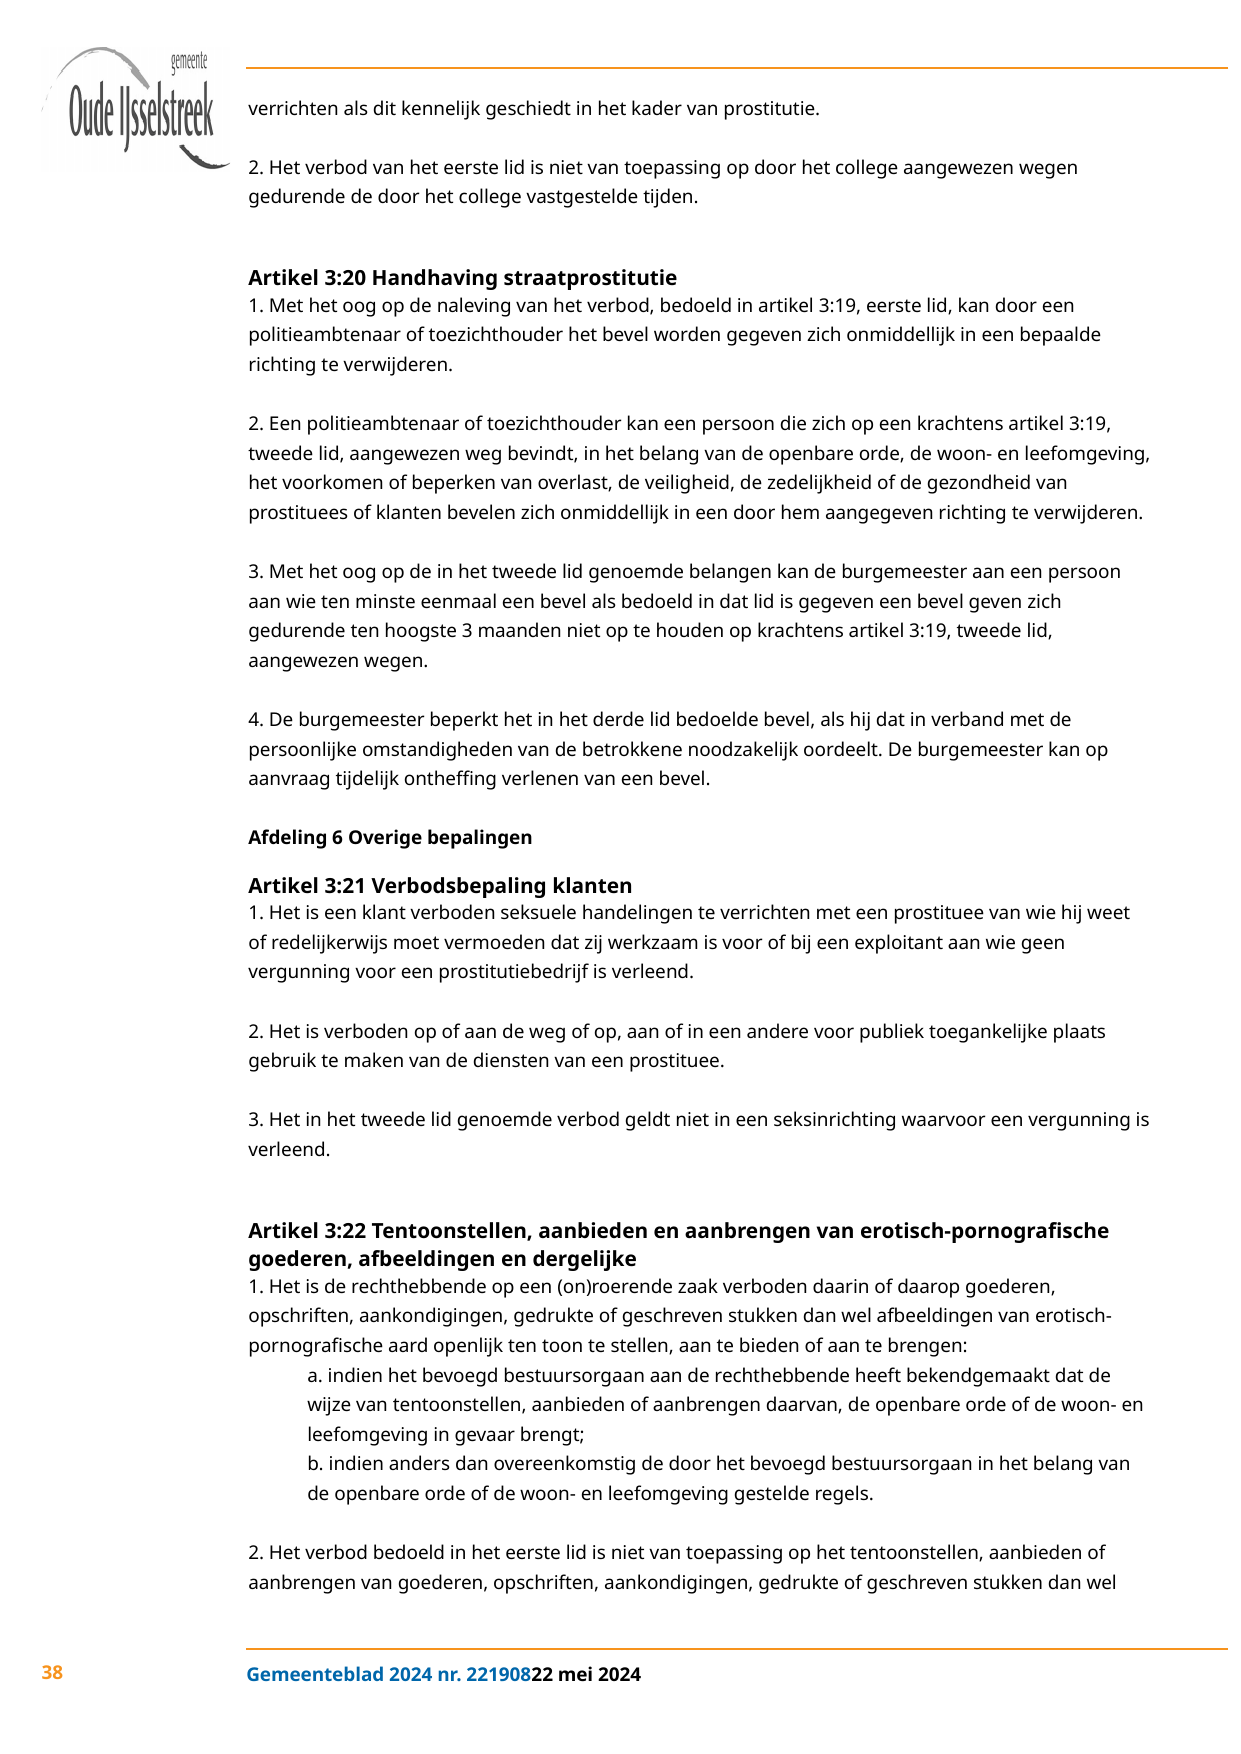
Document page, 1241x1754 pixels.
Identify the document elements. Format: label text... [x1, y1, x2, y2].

text 4. De burgemeester beperkt het in het derde lid bedoelde bevel, als hij dat in verband met de persoonlijke omstandigheden van de betrokkene noodzakelijk oordeelt. De burgemeester kan op aanvraag tijdelijk ontheffing verlenen van een bevel. [248, 706, 1152, 791]
text 1. Het is de rechthebbende op een (on)roerende zaak verboden daarin of daarop goederen, opschriften, aankondigingen, gedrukte of geschreven stukken dan wel afbeeldingen van erotisch-pornografische aard openlijk ten toon te stellen, aan te bieden of aan te brengen: [248, 1273, 1152, 1358]
text Artikel 3:22 Tentoonstellen, aanbieden en aanbrengen van erotisch-pornografische goederen, afbeeldingen en dergelijke [248, 1216, 1152, 1273]
text 2. Het verbod bedoeld in het eerste lid is niet van toepassing op het tentoonstellen, aanbieden of aanbrengen van goederen, opschriften, aankondigingen, gedrukte of geschreven stukken dan wel [248, 1539, 1152, 1594]
text 1. Het is een klant verboden seksuele handelingen te verrichten met een prostituee van wie hij weet of redelijkerwijs moet vermoeden dat zij werkzaam is voor of bij een exploitant aan wie geen vergunning voor een prostitutiebedrijf is verleend. [248, 899, 1152, 984]
text Afdeling 6 Overige bepalingen [248, 824, 1152, 850]
list a. indien het bevoegd bestuursorgaan aan de rechthebbende heeft bekendgemaakt dat de wijze van tentoonstellen, aanbieden of aanbrengen daarvan, de openbare orde of de woon- en leefomgeving in gevaar brengt; [248, 1362, 1152, 1447]
text Artikel 3:21 Verbodsbepaling klanten [248, 871, 1152, 899]
list b. indien anders dan overeenkomstig de door het bevoegd bestuursorgaan in het belang van de openbare orde of de woon- en leefomgeving gestelde regels. [248, 1451, 1152, 1506]
text verrichten als dit kennelijk geschiedt in het kader van prostitutie. [248, 95, 1152, 121]
text 1. Met het oog op de naleving van het verbod, bedoeld in artikel 3:19, eerste lid, kan door een politieambtenaar of toezichthouder het bevel worden gegeven zich onmiddellijk in een bepaalde richting te verwijderen. [248, 292, 1152, 377]
text Artikel 3:20 Handhaving straatprostitutie [248, 263, 1152, 292]
text 2. Het is verboden op of aan de weg of op, aan of in een andere voor publiek toegankelijke plaats gebruik te maken van de diensten van een prostituee. [248, 1018, 1152, 1073]
text 2. Een politieambtenaar of toezichthouder kan een persoon die zich op een krachtens artikel 3:19, tweede lid, aangewezen weg bevindt, in het belang van de openbare orde, de woon- en leefomgeving, het voorkomen of beperken van overlast, de veiligheid, de zedelijkheid of de gezondheid van prostituees of klanten bevelen zich onmiddellijk in een door hem aangegeven richting te verwijderen. [248, 410, 1152, 525]
text 3. Met het oog op de in het tweede lid genoemde belangen kan de burgemeester aan een persoon aan wie ten minste eenmaal een bevel als bedoeld in dat lid is gegeven een bevel geven zich gedurende ten hoogste 3 maanden niet op te houden op krachtens artikel 3:19, tweede lid, aangewezen wegen. [248, 558, 1152, 673]
text 2. Het verbod van het eerste lid is niet van toepassing op door het college aangewezen wegen gedurende de door het college vastgestelde tijden. [248, 154, 1152, 209]
text 3. Het in het tweede lid genoemde verbod geldt niet in een seksinrichting waarvoor een vergunning is verleend. [248, 1107, 1152, 1162]
picture [41, 47, 231, 172]
